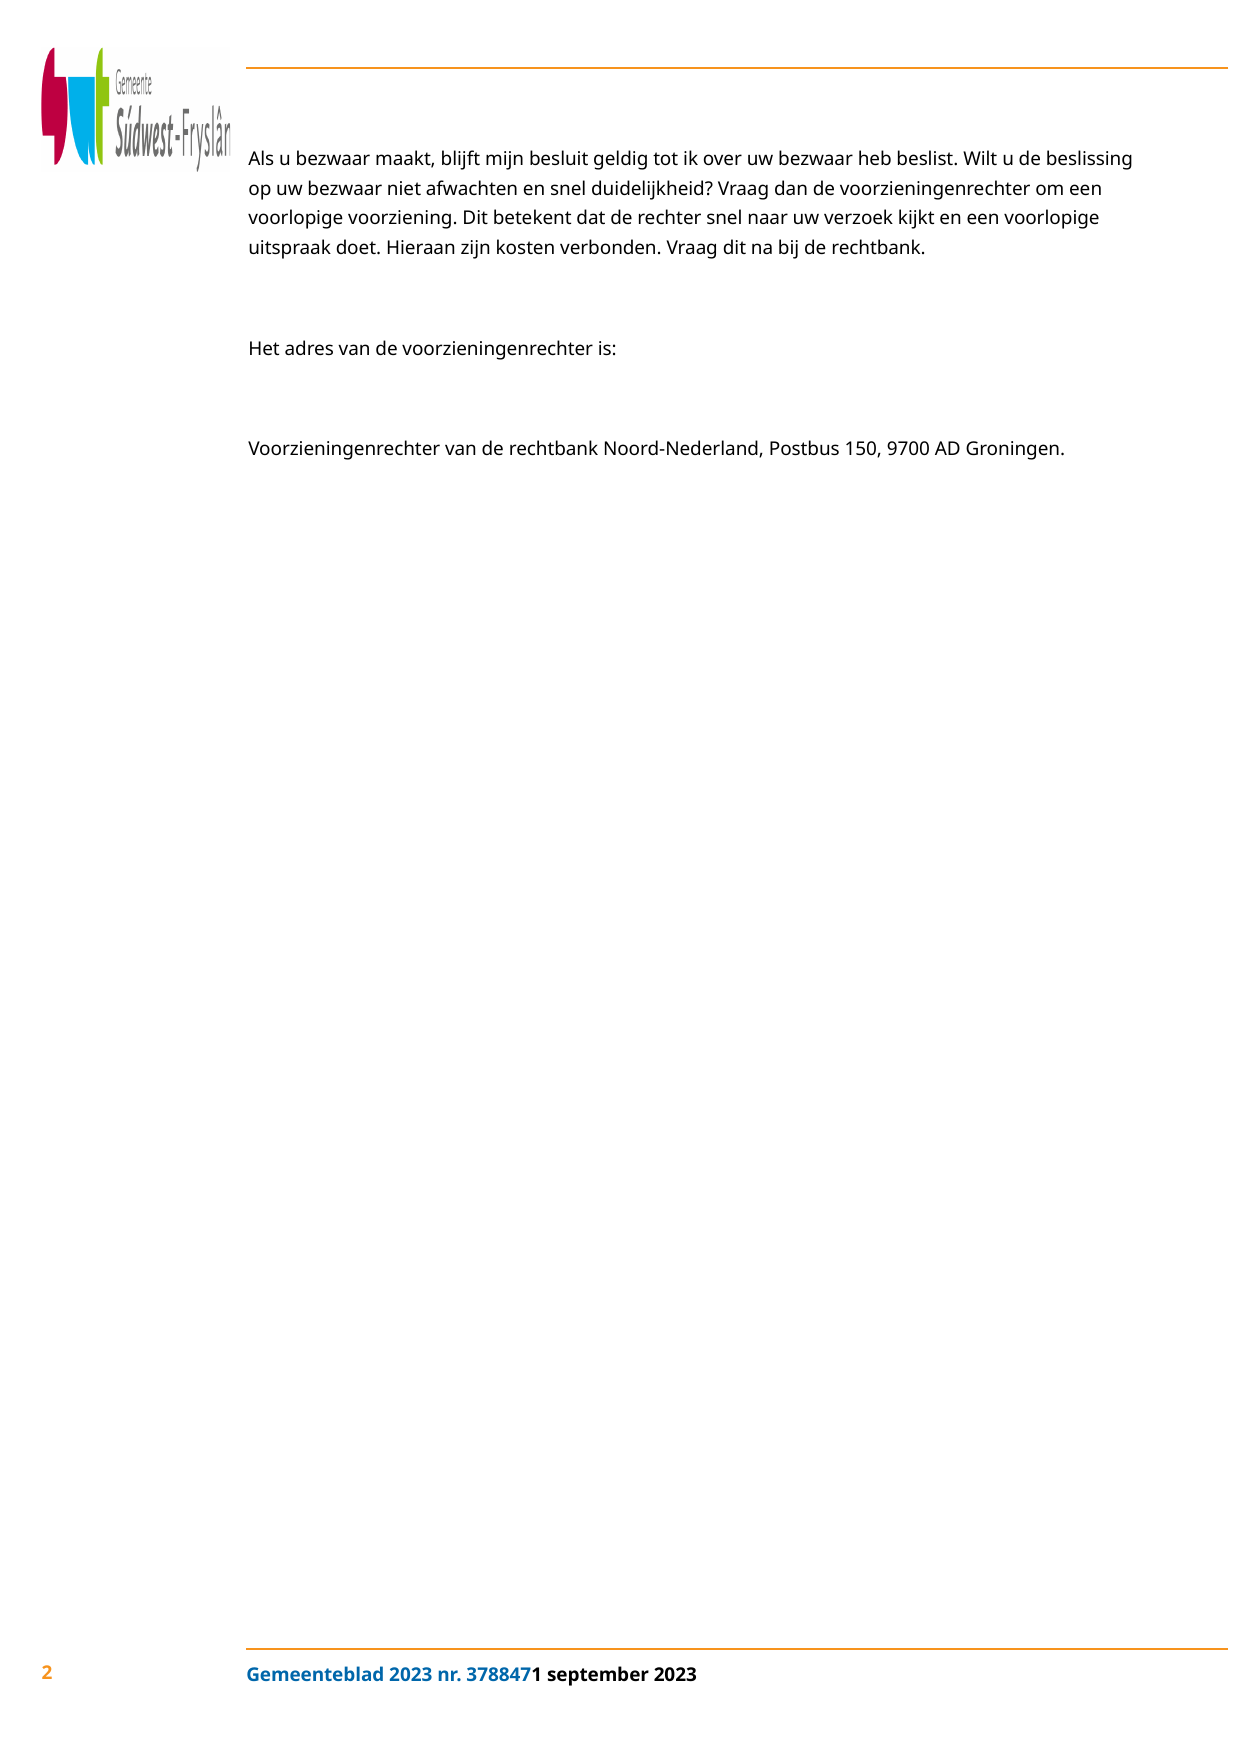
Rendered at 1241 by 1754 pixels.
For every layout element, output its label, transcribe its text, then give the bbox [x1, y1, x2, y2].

picture [41, 47, 231, 172]
text Als u bezwaar maakt, blijft mijn besluit geldig tot ik over uw bezwaar heb beslist. Wilt u de beslissing op uw bezwaar niet afwachten en snel duidelijkheid? Vraag dan de voorzieningenrechter om een voorlopige voorziening. Dit betekent dat de rechter snel naar uw verzoek kijkt en een voorlopige uitspraak doet. Hieraan zijn kosten verbonden. Vraag dit na bij de rechtbank. [248, 145, 1152, 260]
text Voorzieningenrechter van de rechtbank Noord-Nederland, Postbus 150, 9700 AD Groningen. [248, 436, 1152, 461]
text Het adres van de voorzieningenrechter is: [248, 335, 1152, 361]
